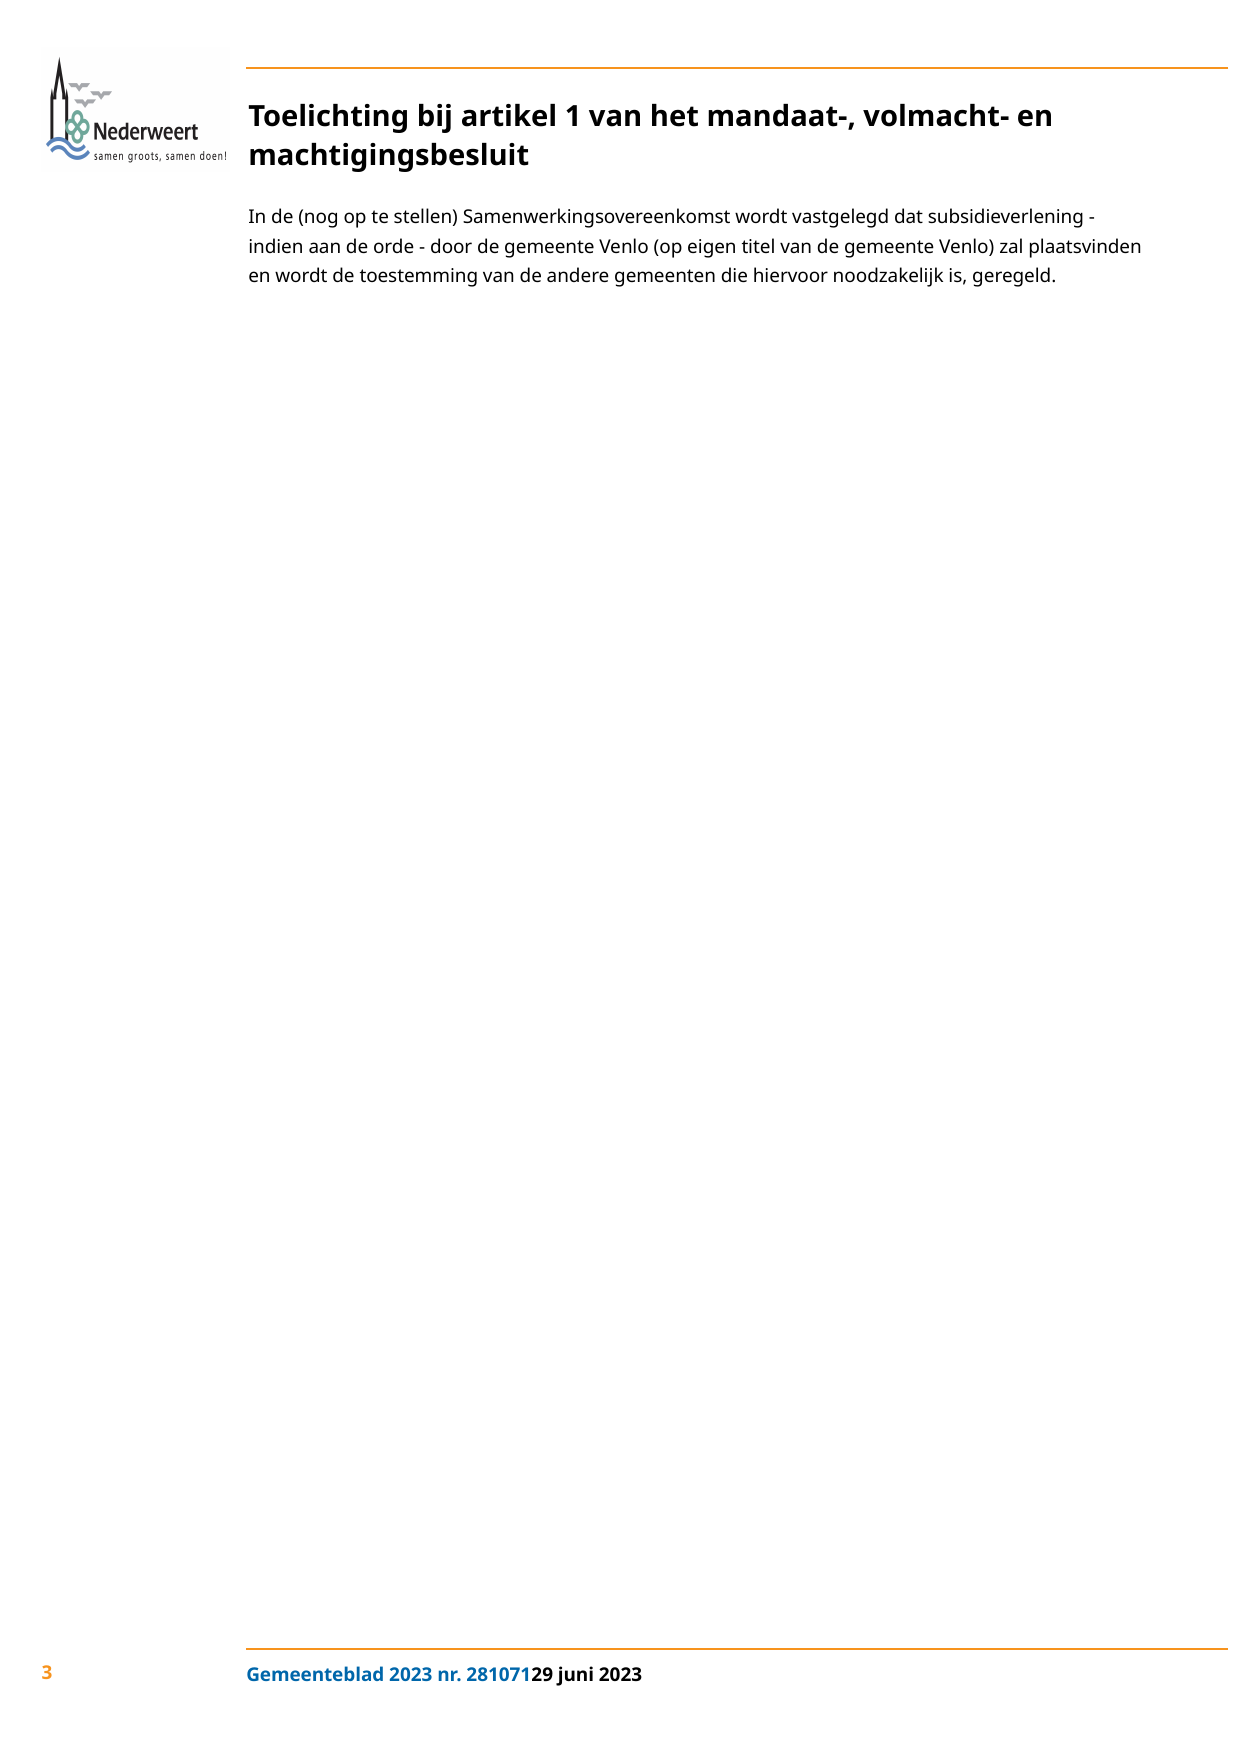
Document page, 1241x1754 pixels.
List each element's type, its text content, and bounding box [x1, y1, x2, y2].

picture [41, 47, 231, 172]
text In de (nog op te stellen) Samenwerkingsovereenkomst wordt vastgelegd dat subsidieverlening - indien aan de orde - door de gemeente Venlo (op eigen titel van de gemeente Venlo) zal plaatsvinden en wordt de toestemming van de andere gemeenten die hiervoor noodzakelijk is, geregeld. [248, 203, 1152, 288]
text Toelichting bij artikel 1 van het mandaat-, volmacht- en machtigingsbesluit [248, 95, 1152, 174]
